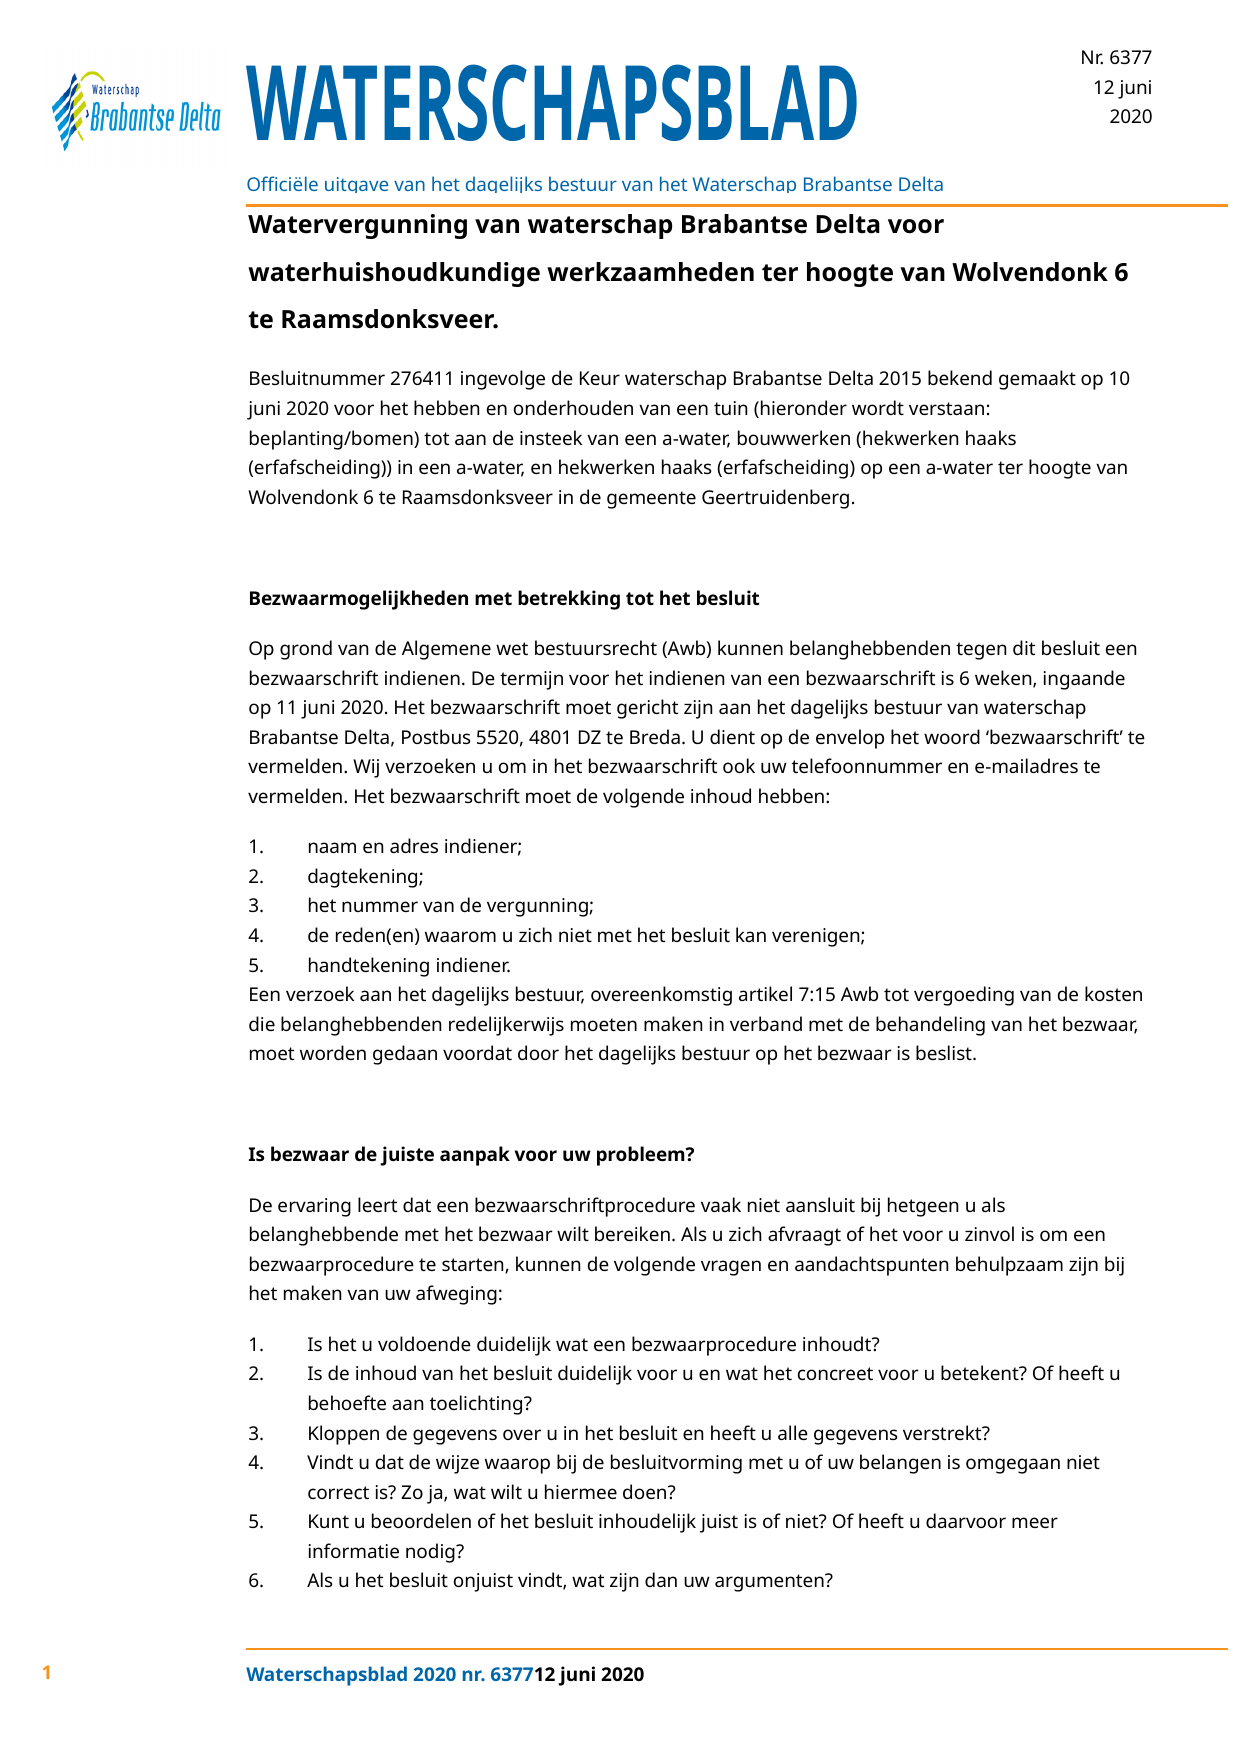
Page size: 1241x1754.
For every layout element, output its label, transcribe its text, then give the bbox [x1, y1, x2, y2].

text Watervergunning van waterschap Brabantse Delta voor waterhuishoudkundige werkzaamheden ter hoogte van Wolvendonk 6 te Raamsdonksveer. [248, 207, 1152, 336]
picture [41, 47, 231, 172]
text Op grond van de Algemene wet bestuursrecht (Awb) kunnen belanghebbenden tegen dit besluit een bezwaarschrift indienen. De termijn voor het indienen van een bezwaarschrift is 6 weken, ingaande op 11 juni 2020. Het bezwaarschrift moet gericht zijn aan het dagelijks bestuur van waterschap Brabantse Delta, Postbus 5520, 4801 DZ te Breda. U dient op de envelop het woord ‘bezwaarschrift’ te vermelden. Wij verzoeken u om in het bezwaarschrift ook uw telefoonnummer en e‑mailadres te vermelden. Het bezwaarschrift moet de volgende inhoud hebben: [248, 635, 1152, 809]
list Vindt u dat de wijze waarop bij de besluitvorming met u of uw belangen is omgegaan niet correct is? Zo ja, wat wilt u hiermee doen? [248, 1449, 1152, 1504]
text Is bezwaar de juiste aanpak voor uw probleem? [248, 1141, 1152, 1167]
list de reden(en) waarom u zich niet met het besluit kan verenigen; [248, 922, 1152, 948]
list dagtekening; [248, 863, 1152, 889]
text Een verzoek aan het dagelijks bestuur, overeenkomstig artikel 7:15 Awb tot vergoeding van de kosten die belanghebbenden redelijkerwijs moeten maken in verband met de behandeling van het bezwaar, moet worden gedaan voordat door het dagelijks bestuur op het bezwaar is beslist. [248, 981, 1152, 1066]
text Bezwaarmogelijkheden met betrekking tot het besluit [248, 585, 1152, 610]
list naam en adres indiener; [248, 833, 1152, 859]
list Als u het besluit onjuist vindt, wat zijn dan uw argumenten? [248, 1568, 1152, 1593]
list handtekening indiener. [248, 952, 1152, 977]
list Kloppen de gegevens over u in het besluit en heeft u alle gegevens verstrekt? [248, 1420, 1152, 1445]
list Is het u voldoende duidelijk wat een bezwaarprocedure inhoudt? [248, 1331, 1152, 1357]
text De ervaring leert dat een bezwaarschriftprocedure vaak niet aansluit bij hetgeen u als belanghebbende met het bezwaar wilt bereiken. Als u zich afvraagt of het voor u zinvol is om een bezwaarprocedure te starten, kunnen de volgende vragen en aandachtspunten behulpzaam zijn bij het maken van uw afweging: [248, 1192, 1152, 1306]
list het nummer van de vergunning; [248, 893, 1152, 918]
text Besluitnummer 276411 ingevolge de Keur waterschap Brabantse Delta 2015 bekend gemaakt op 10 juni 2020 voor het hebben en onderhouden van een tuin (hieronder wordt verstaan: beplanting/bomen) tot aan de insteek van een a-water, bouwwerken (hekwerken haaks (erfafscheiding)) in een a-water, en hekwerken haaks (erfafscheiding) op een a-water ter hoogte van Wolvendonk 6 te Raamsdonksveer in de gemeente Geertruidenberg. [248, 366, 1152, 509]
list Is de inhoud van het besluit duidelijk voor u en wat het concreet voor u betekent? Of heeft u behoefte aan toelichting? [248, 1361, 1152, 1416]
list Kunt u beoordelen of het besluit inhoudelijk juist is of niet? Of heeft u daarvoor meer informatie nodig? [248, 1508, 1152, 1564]
